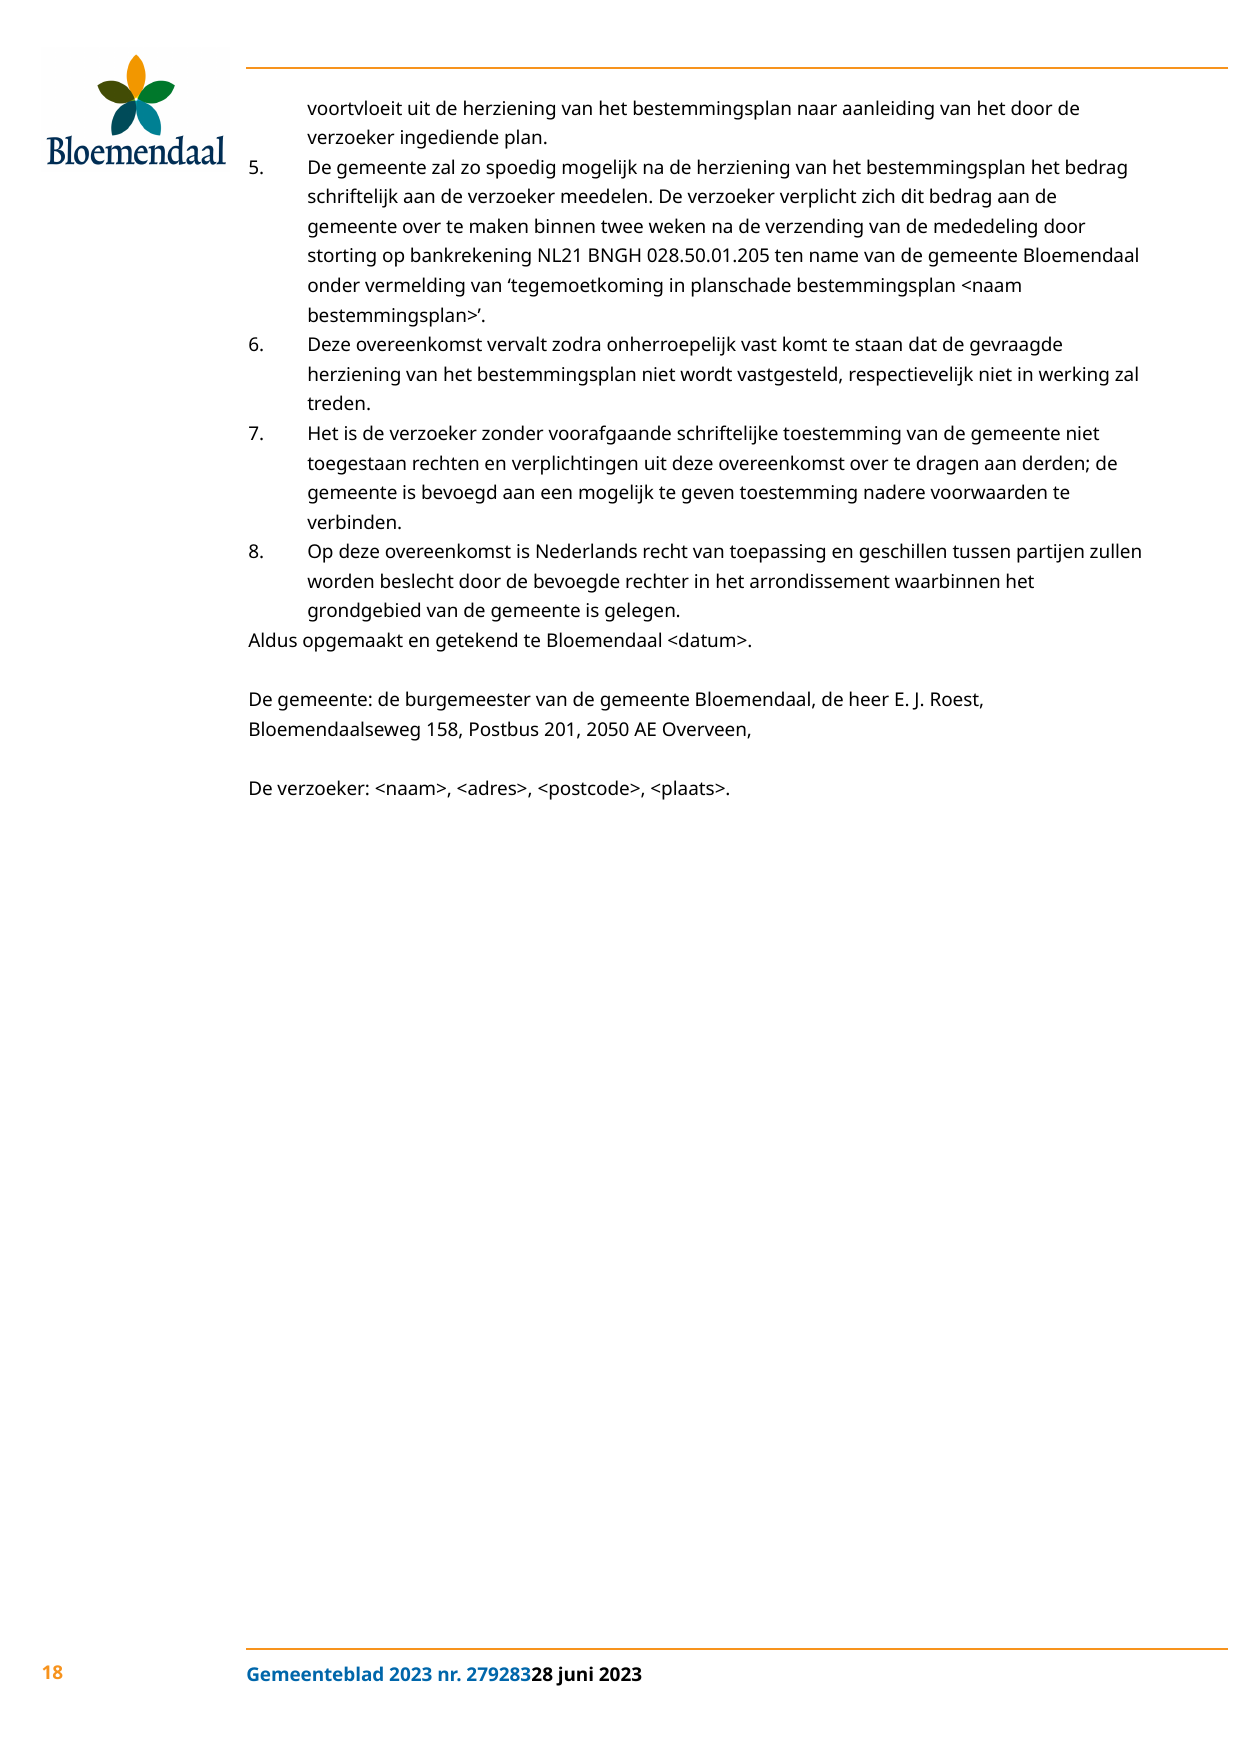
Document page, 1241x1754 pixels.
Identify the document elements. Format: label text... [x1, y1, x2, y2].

list Op deze overeenkomst is Nederlands recht van toepassing en geschillen tussen partijen zullen worden beslecht door de bevoegde rechter in het arrondissement waarbinnen het grondgebied van de gemeente is gelegen. [248, 538, 1152, 623]
list De gemeente zal zo spoedig mogelijk na de herziening van het bestemmingsplan het bedrag schriftelijk aan de verzoeker meedelen. De verzoeker verplicht zich dit bedrag aan de gemeente over te maken binnen twee weken na de verzending van de mededeling door storting op bankrekening NL21 BNGH 028.50.01.205 ten name van de gemeente Bloemendaal onder vermelding van ‘tegemoetkoming in planschade bestemmingsplan <naam bestemmingsplan>’. [248, 154, 1152, 328]
picture [41, 47, 231, 172]
list Het is de verzoeker zonder voorafgaande schriftelijke toestemming van de gemeente niet toegestaan rechten en verplichtingen uit deze overeenkomst over te dragen aan derden; de gemeente is bevoegd aan een mogelijk te geven toestemming nadere voorwaarden te verbinden. [248, 420, 1152, 535]
list Deze overeenkomst vervalt zodra onherroepelijk vast komt te staan dat de gevraagde herziening van het bestemmingsplan niet wordt vastgesteld, respectievelijk niet in werking zal treden. [248, 331, 1152, 416]
text Aldus opgemaakt en getekend te Bloemendaal <datum>. [248, 627, 1152, 653]
text De gemeente: de burgemeester van de gemeente Bloemendaal, de heer E. J. Roest, Bloemendaalseweg 158, Postbus 201, 2050 AE Overveen, [248, 686, 1152, 742]
text De verzoeker: <naam>, <adres>, <postcode>, <plaats>. [248, 775, 1152, 801]
list voortvloeit uit de herziening van het bestemmingsplan naar aanleiding van het door de verzoeker ingediende plan. [248, 95, 1152, 150]
